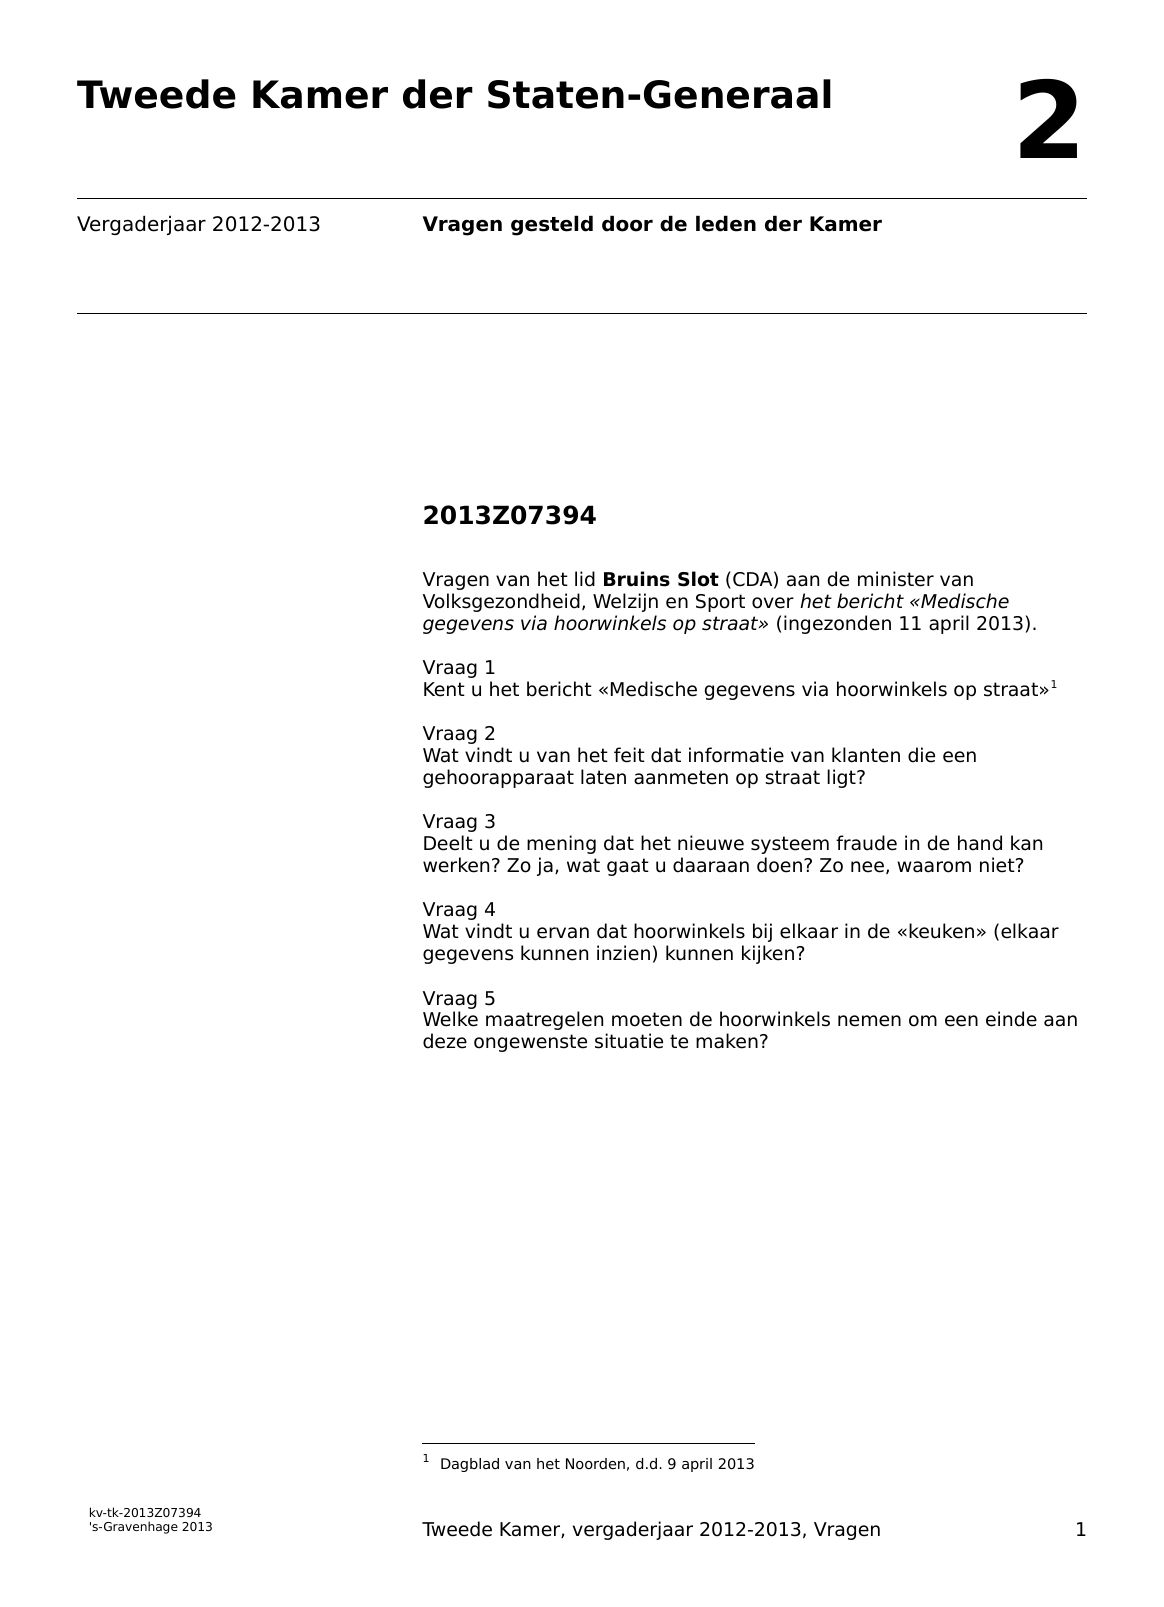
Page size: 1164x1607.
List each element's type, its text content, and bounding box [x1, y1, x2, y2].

table_header Tweede Kamer der Staten-Generaal [77, 59, 886, 198]
text Deelt u de mening dat het nieuwe systeem fraude in de hand kan werken? Zo ja, wat gaat u daaraan doen? Zo nee, waarom niet? [422, 833, 1087, 877]
text 2013Z07394 [422, 501, 1087, 531]
text Welke maatregelen moeten de hoorwinkels nemen om een einde aan deze ongewenste situatie te maken? [422, 1009, 1087, 1053]
text 's-Gravenhage 2013 [88, 1520, 323, 1534]
text Vragen van het lid Bruins Slot (CDA) aan de minister van Volksgezondheid, Welzijn en Sport over het bericht «Medische gegevens via hoorwinkels op straat» (ingezonden 11 april 2013). [422, 569, 1087, 635]
text Vraag 4 [422, 899, 1087, 921]
text Vraag 1 [422, 657, 1087, 679]
table_cell Vergaderjaar 2012-2013 [77, 199, 422, 313]
text Dagblad van het Noorden, d.d. 9 april 2013 [422, 1452, 1087, 1474]
table_header 2 [886, 59, 1087, 198]
text Kent u het bericht «Medische gegevens via hoorwinkels op straat» [422, 679, 1087, 701]
text Vraag 3 [422, 811, 1087, 833]
text Wat vindt u van het feit dat informatie van klanten die een gehoorapparaat laten aanmeten op straat ligt? [422, 745, 1087, 789]
table_cell Vragen gesteld door de leden der Kamer [422, 199, 1087, 313]
text Vraag 5 [422, 987, 1087, 1009]
text Vraag 2 [422, 723, 1087, 745]
text kv-tk-2013Z07394 [88, 1506, 323, 1520]
text Wat vindt u ervan dat hoorwinkels bij elkaar in de «keuken» (elkaar gegevens kunnen inzien) kunnen kijken? [422, 921, 1087, 965]
